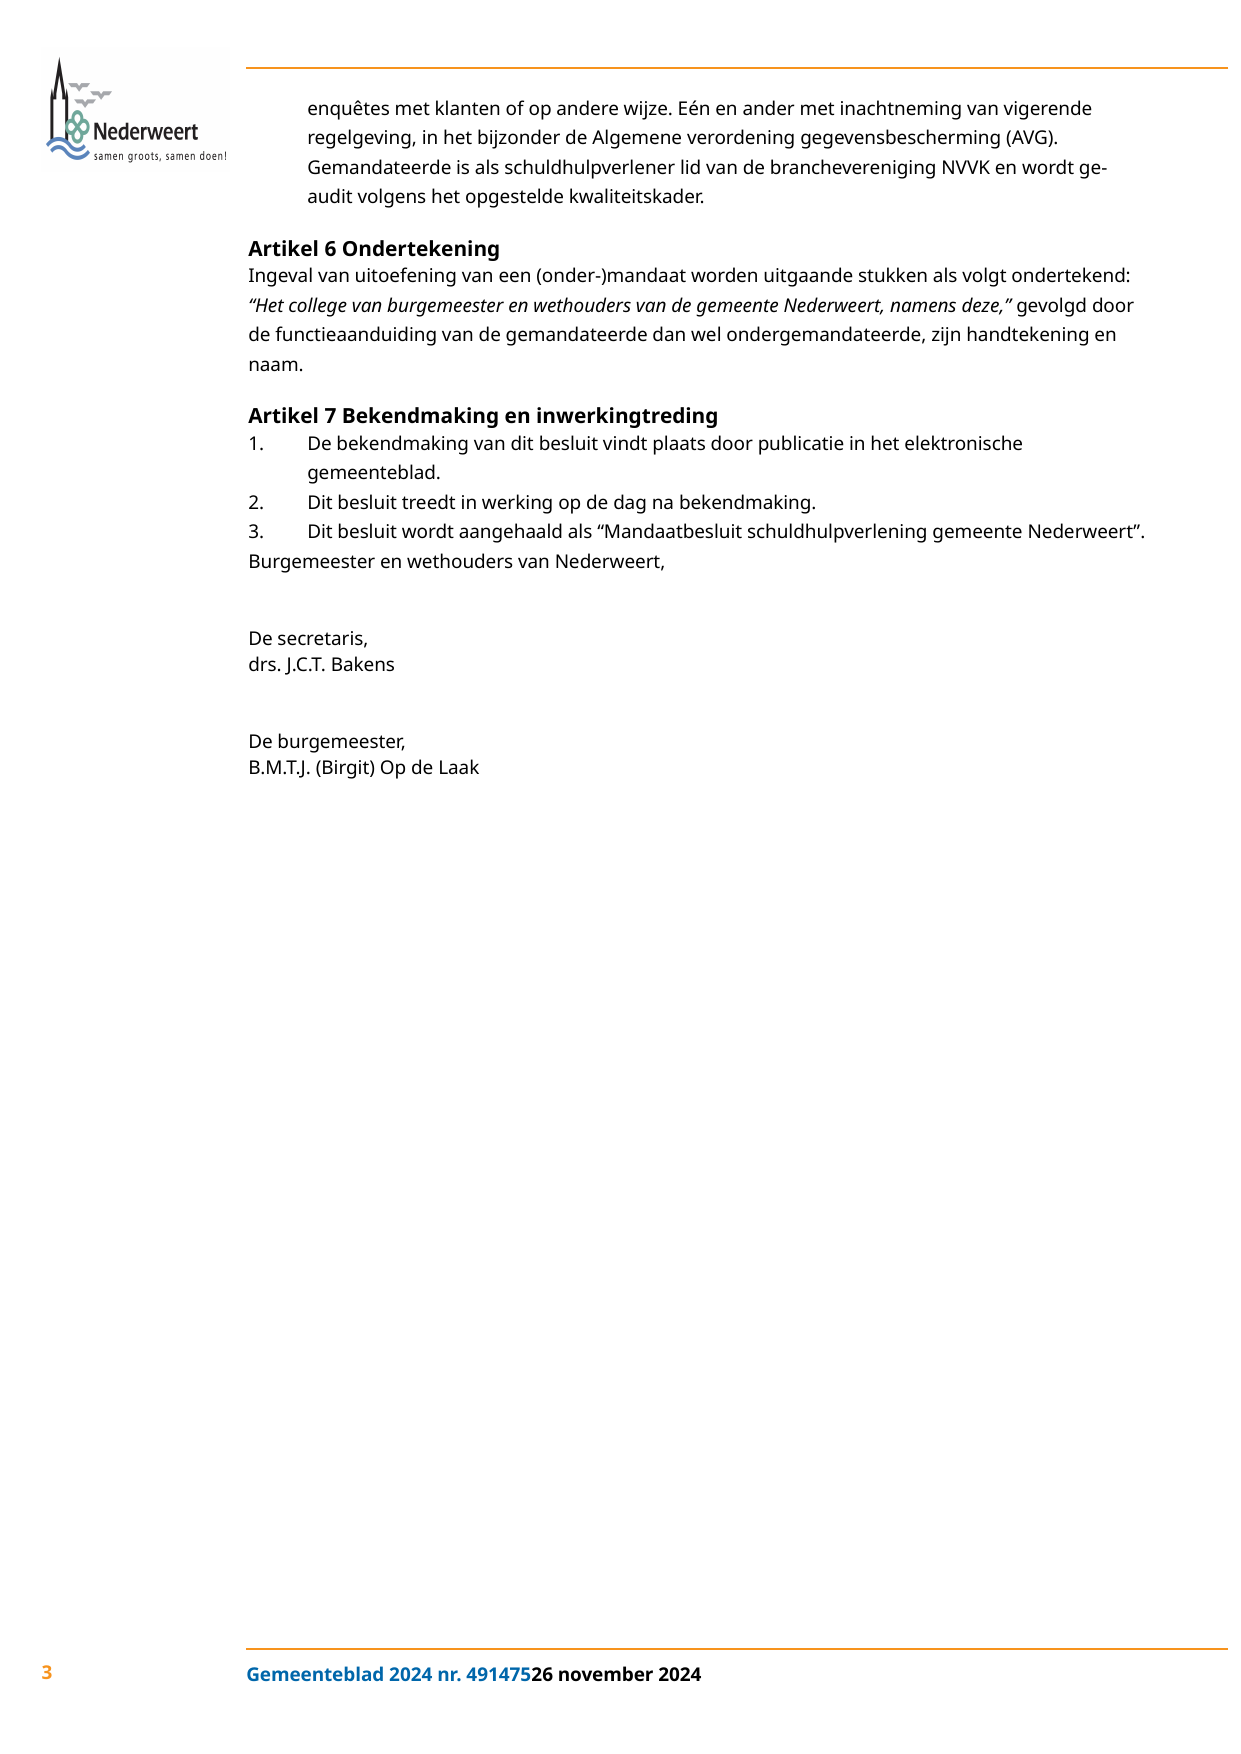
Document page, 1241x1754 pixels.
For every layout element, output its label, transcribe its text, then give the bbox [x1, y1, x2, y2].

text Ingeval van uitoefening van een (onder-)mandaat worden uitgaande stukken als volgt ondertekend: [248, 262, 1152, 288]
text “Het college van burgemeester en wethouders van de gemeente Nederweert, namens deze,” gevolgd door de functieaanduiding van de gemandateerde dan wel ondergemandateerde, zijn handtekening en naam. [248, 292, 1152, 377]
text Burgemeester en wethouders van Nederweert, [248, 548, 1152, 574]
list Dit besluit wordt aangehaald als “Mandaatbesluit schuldhulpverlening gemeente Nederweert”. [248, 519, 1152, 544]
text Artikel 6 Ondertekening [248, 234, 1152, 262]
text De burgemeester, [248, 728, 1152, 754]
list Dit besluit treedt in werking op de dag na bekendmaking. [248, 489, 1152, 515]
text De secretaris, [248, 626, 1152, 651]
list enquêtes met klanten of op andere wijze. Eén en ander met inachtneming van vigerende regelgeving, in het bijzonder de Algemene verordening gegevensbescherming (AVG). Gemandateerde is als schuldhulpverlener lid van de branchevereniging NVVK en wordt ge-audit volgens het opgestelde kwaliteitskader. [248, 95, 1152, 209]
list De bekendmaking van dit besluit vindt plaats door publicatie in het elektronische gemeenteblad. [248, 430, 1152, 485]
text Artikel 7 Bekendmaking en inwerkingtreding [248, 402, 1152, 430]
text drs. J.C.T. Bakens [248, 651, 1152, 677]
text B.M.T.J. (Birgit) Op de Laak [248, 754, 1152, 780]
picture [41, 47, 231, 172]
